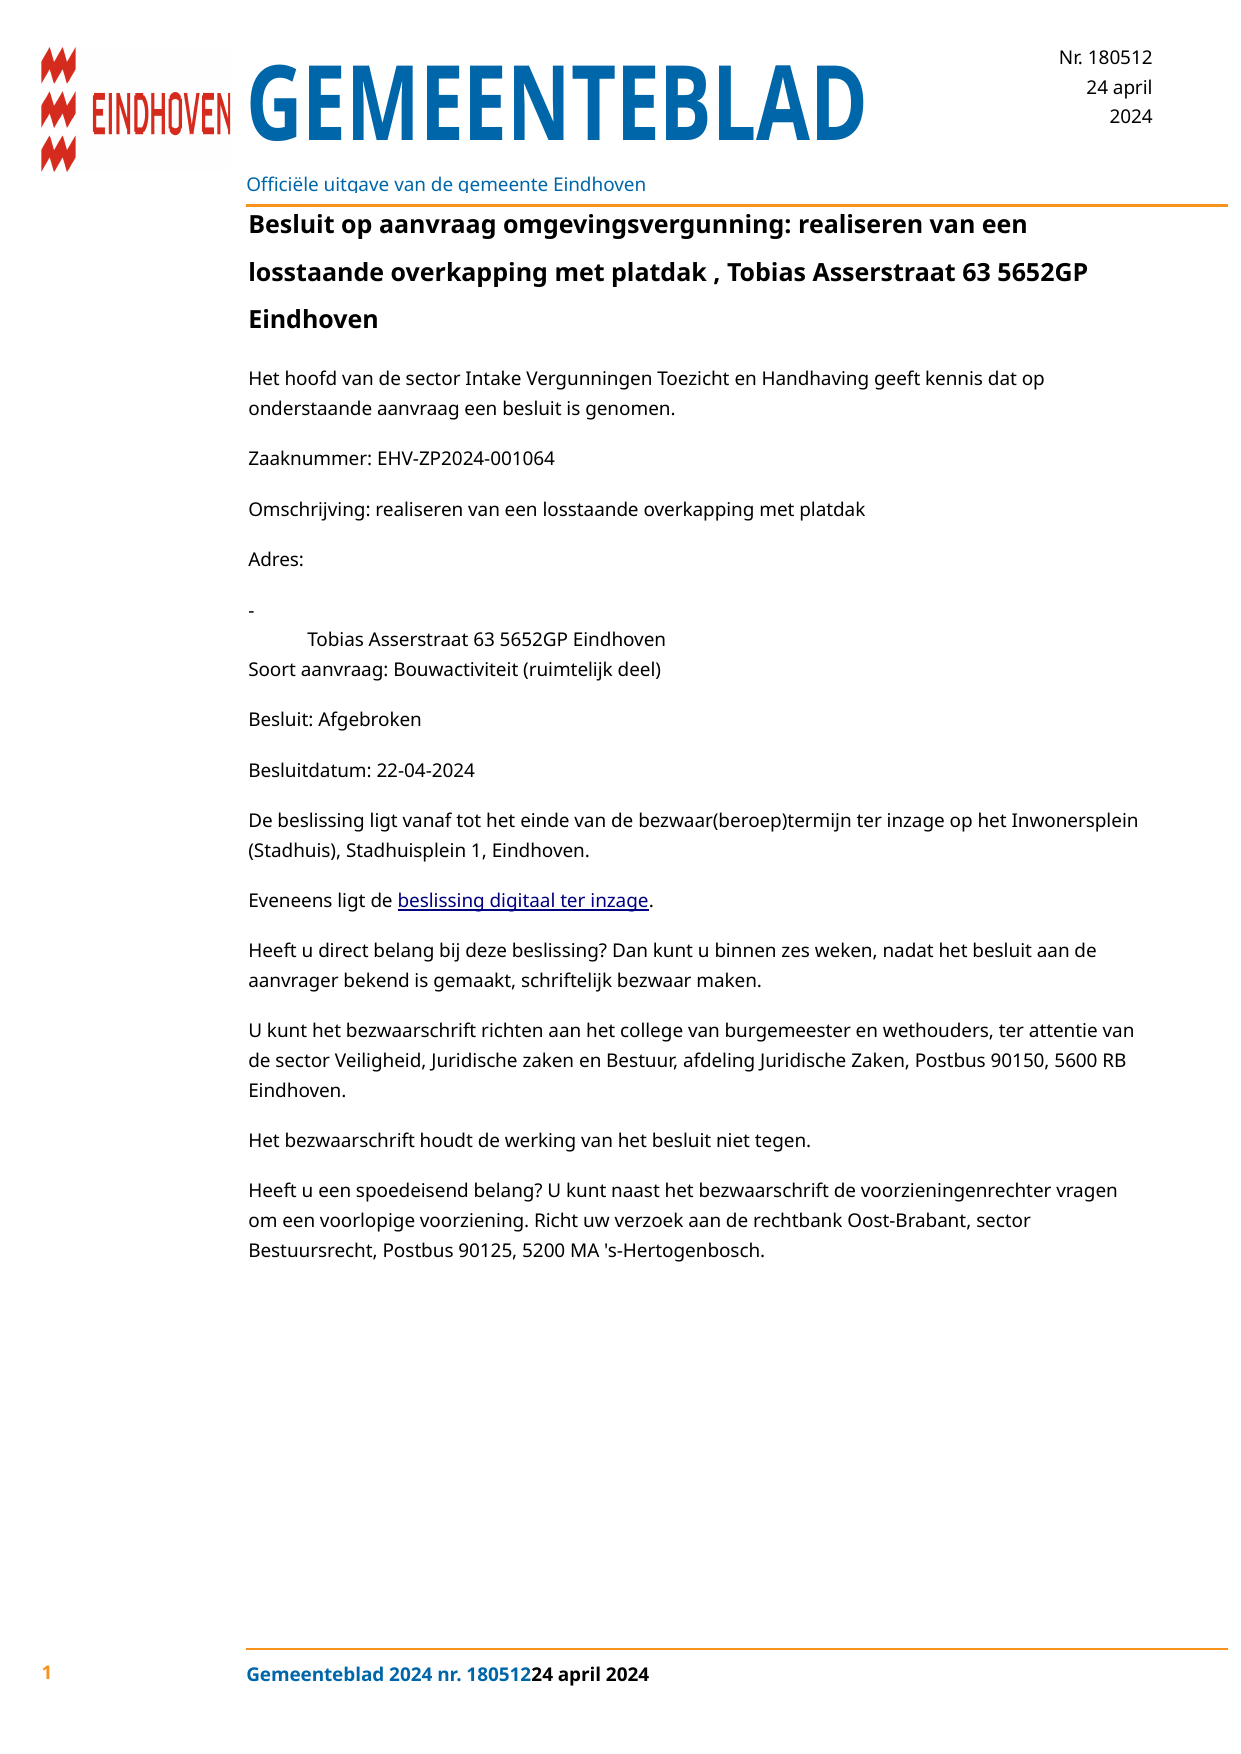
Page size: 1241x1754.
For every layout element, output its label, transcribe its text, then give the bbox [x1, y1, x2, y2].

text Omschrijving: realiseren van een losstaande overkapping met platdak [248, 496, 1152, 522]
text Zaaknummer: EHV-ZP2024-001064 [248, 446, 1152, 471]
picture [41, 47, 231, 172]
text Soort aanvraag: Bouwactiviteit (ruimtelijk deel) [248, 656, 1152, 682]
text Heeft u een spoedeisend belang? U kunt naast het bezwaarschrift de voorzieningenrechter vragen om een voorlopige voorziening. Richt uw verzoek aan de rechtbank Oost-Brabant, sector Bestuursrecht, Postbus 90125, 5200 MA 's-Hertogenbosch. [248, 1178, 1152, 1262]
text Besluit: Afgebroken [248, 706, 1152, 732]
text Adres: [248, 546, 1152, 572]
text Besluit op aanvraag omgevingsvergunning: realiseren van een losstaande overkapping met platdak , Tobias Asserstraat 63 5652GP Eindhoven [248, 207, 1152, 336]
text De beslissing ligt vanaf tot het einde van de bezwaar(beroep)termijn ter inzage op het Inwonersplein (Stadhuis), Stadhuisplein 1, Eindhoven. [248, 807, 1152, 862]
text U kunt het bezwaarschrift richten aan het college van burgemeester en wethouders, ter attentie van de sector Veiligheid, Juridische zaken en Bestuur, afdeling Juridische Zaken, Postbus 90150, 5600 RB Eindhoven. [248, 1018, 1152, 1102]
text Het hoofd van de sector Intake Vergunningen Toezicht en Handhaving geeft kennis dat op onderstaande aanvraag een besluit is genomen. [248, 366, 1152, 421]
text Heeft u direct belang bij deze beslissing? Dan kunt u binnen zes weken, nadat het besluit aan de aanvrager bekend is gemaakt, schriftelijk bezwaar maken. [248, 938, 1152, 993]
list Tobias Asserstraat 63 5652GP Eindhoven [248, 626, 1152, 652]
text Besluitdatum: 22-04-2024 [248, 757, 1152, 782]
text Het bezwaarschrift houdt de werking van het besluit niet tegen. [248, 1127, 1152, 1153]
text Eveneens ligt de beslissing digitaal ter inzage. [248, 887, 1152, 913]
